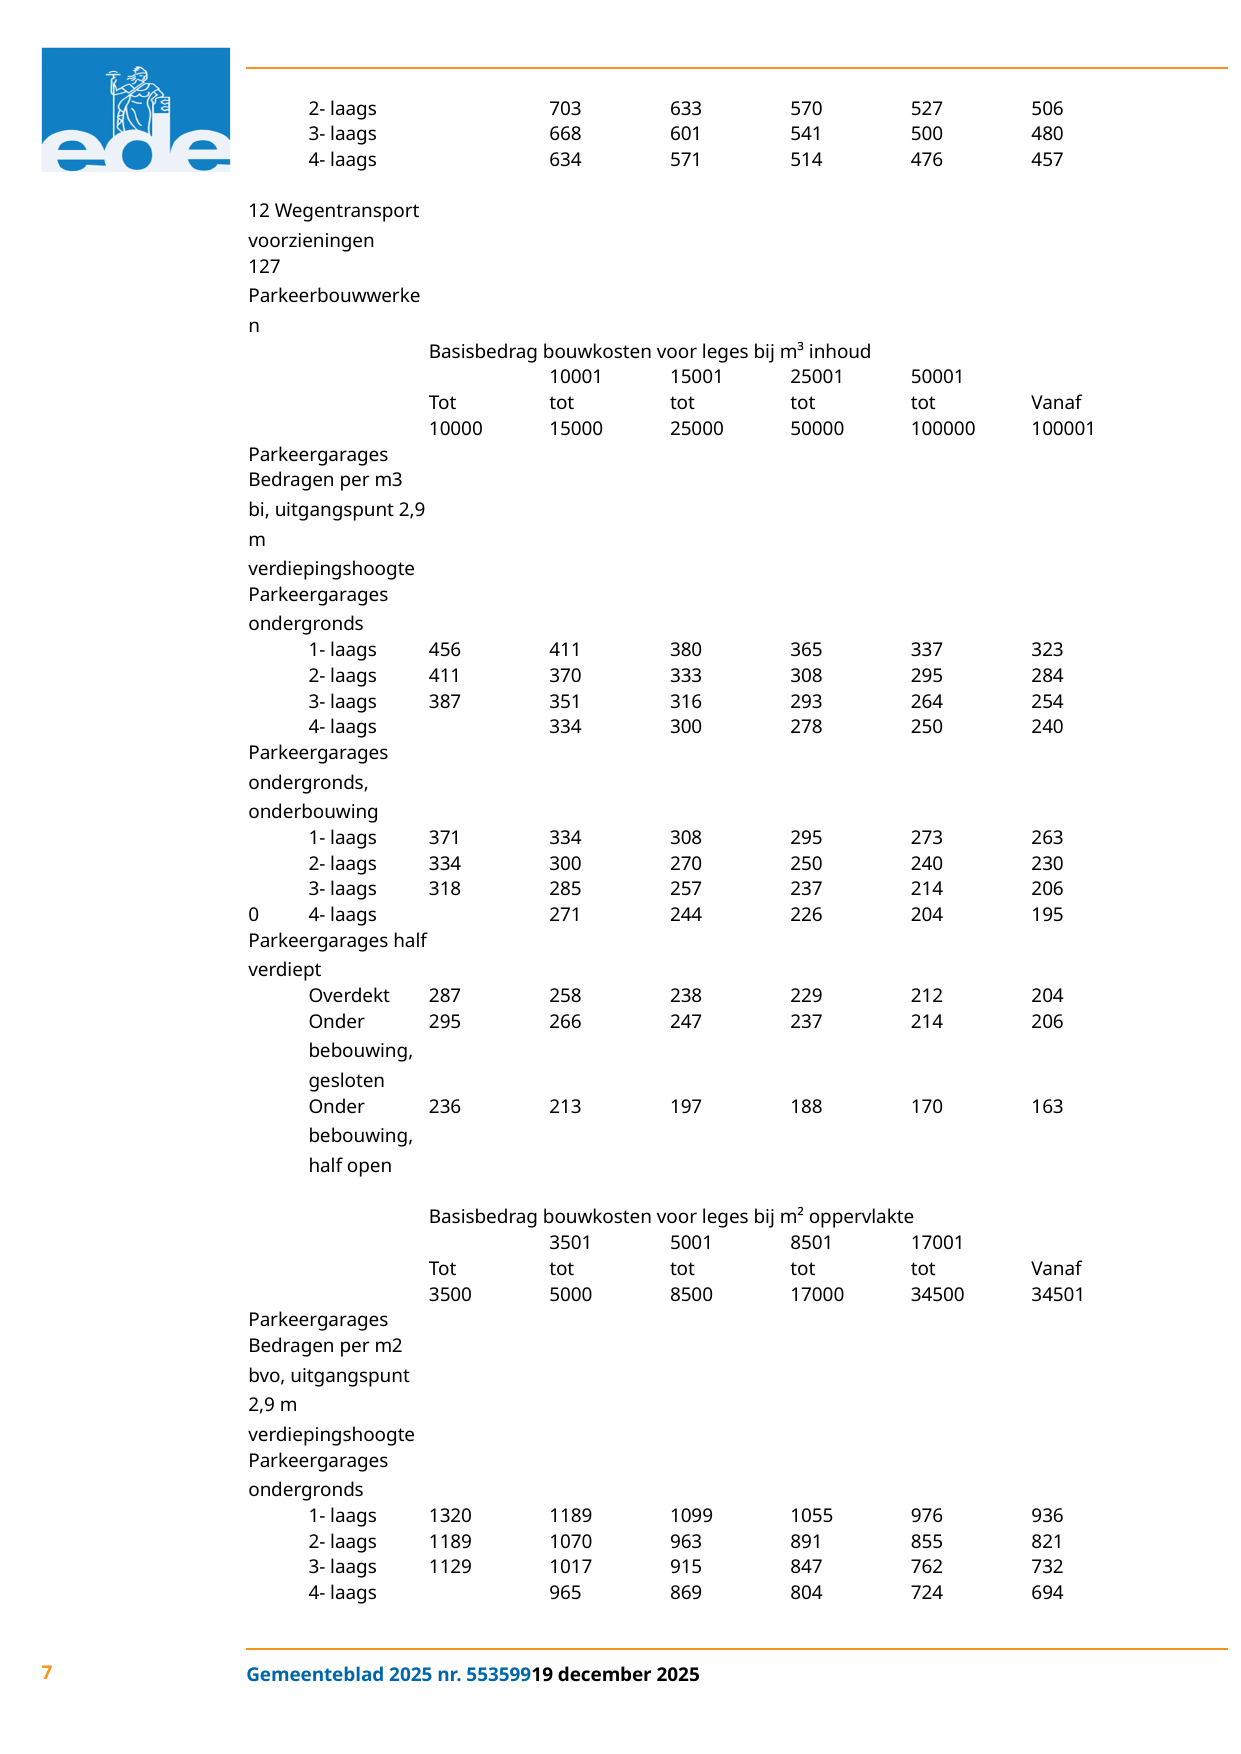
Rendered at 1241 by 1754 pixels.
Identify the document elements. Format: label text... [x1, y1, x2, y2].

table_cell [308, 1281, 429, 1307]
table_cell [911, 1307, 1031, 1332]
table_cell [248, 688, 308, 713]
table_cell 1189 [429, 1528, 549, 1553]
table_cell 12 Wegentransport voorzieningen [248, 198, 429, 253]
table_cell [670, 198, 790, 253]
table_cell [248, 415, 308, 441]
table_cell [248, 146, 308, 172]
table_cell 308 [790, 662, 911, 688]
table_cell 214 [911, 876, 1031, 901]
table_cell tot [670, 1255, 790, 1281]
table_cell [308, 1229, 429, 1255]
table_cell 2- laags [308, 850, 429, 876]
table_cell 10001 [549, 364, 670, 389]
table_cell 278 [790, 714, 911, 739]
table_cell 250 [790, 850, 911, 876]
table_cell Parkeergarages half verdiept [248, 927, 429, 982]
table_cell 963 [670, 1528, 790, 1553]
table_cell [308, 1255, 429, 1281]
table_cell [429, 198, 549, 253]
table_cell [911, 1447, 1031, 1502]
table_cell [549, 1178, 670, 1204]
table_cell [429, 714, 549, 739]
table_cell [670, 1307, 790, 1332]
table_cell [549, 1332, 670, 1447]
table_cell [790, 198, 911, 253]
table_cell 334 [549, 714, 670, 739]
table_cell 264 [911, 688, 1031, 713]
table_cell [790, 441, 911, 467]
table_cell 694 [1031, 1579, 1152, 1605]
table_cell [670, 172, 790, 198]
table_cell 380 [670, 636, 790, 662]
table_cell 230 [1031, 850, 1152, 876]
table_cell 570 [790, 95, 911, 121]
table_cell 295 [790, 824, 911, 850]
table_cell 965 [549, 1579, 670, 1605]
table_cell 634 [549, 146, 670, 172]
table_cell [248, 1281, 308, 1307]
table_cell 371 [429, 824, 549, 850]
table_cell [790, 1447, 911, 1502]
table_cell 258 [549, 983, 670, 1008]
table_cell tot [911, 1255, 1031, 1281]
table_cell 238 [670, 983, 790, 1008]
table_cell Bedragen per m3 bi, uitgangspunt 2,9 m verdiepingshoogte [248, 467, 429, 581]
table_cell 411 [429, 662, 549, 688]
table_cell Vanaf [1031, 1255, 1152, 1281]
table_cell [248, 662, 308, 688]
table_cell 3- laags [308, 876, 429, 901]
table_cell 237 [790, 1008, 911, 1093]
table_cell 197 [670, 1093, 790, 1178]
table_cell [790, 172, 911, 198]
table_cell 195 [1031, 901, 1152, 927]
table_cell [1031, 1447, 1152, 1502]
table_cell Overdekt [308, 983, 429, 1008]
table_cell [429, 467, 549, 581]
table_cell [670, 467, 790, 581]
table_cell 891 [790, 1528, 911, 1553]
table_cell [670, 739, 790, 824]
table_cell [429, 146, 549, 172]
table_cell 5000 [549, 1281, 670, 1307]
table_cell 270 [670, 850, 790, 876]
table_cell [248, 1579, 308, 1605]
table_cell [549, 1447, 670, 1502]
table_cell 257 [670, 876, 790, 901]
table_cell 601 [670, 121, 790, 146]
table_cell [790, 467, 911, 581]
table_cell 206 [1031, 876, 1152, 901]
table_cell 480 [1031, 121, 1152, 146]
table_cell [248, 1554, 308, 1579]
table_cell Basisbedrag bouwkosten voor leges bij m² oppervlakte [429, 1204, 1031, 1229]
table_cell [911, 581, 1031, 636]
table_cell 254 [1031, 688, 1152, 713]
table_cell 240 [1031, 714, 1152, 739]
table_cell [549, 441, 670, 467]
table_cell 204 [911, 901, 1031, 927]
table_cell 387 [429, 688, 549, 713]
table_cell 1320 [429, 1502, 549, 1528]
table_cell 668 [549, 121, 670, 146]
table_cell [1031, 1204, 1152, 1229]
table_cell 1- laags [308, 1502, 429, 1528]
table_cell [1031, 739, 1152, 824]
table_cell [549, 739, 670, 824]
table_cell Parkeergarages ondergronds [248, 581, 429, 636]
table_cell [911, 1332, 1031, 1447]
table_cell 5001 [670, 1229, 790, 1255]
table_cell [429, 1447, 549, 1502]
table_cell [1031, 581, 1152, 636]
table_cell [670, 1332, 790, 1447]
table_cell 229 [790, 983, 911, 1008]
table_cell 25001 [790, 364, 911, 389]
table_cell 323 [1031, 636, 1152, 662]
table_cell 337 [911, 636, 1031, 662]
table_cell 724 [911, 1579, 1031, 1605]
table_cell 10000 [429, 415, 549, 441]
table_cell 100000 [911, 415, 1031, 441]
table_cell Onder bebouwing, half open [308, 1093, 429, 1178]
table_cell 4- laags [308, 714, 429, 739]
table_cell 762 [911, 1554, 1031, 1579]
table_cell 170 [911, 1093, 1031, 1178]
table_cell Vanaf [1031, 389, 1152, 415]
table_cell [1031, 364, 1152, 389]
table_cell 163 [1031, 1093, 1152, 1178]
table_cell [308, 389, 429, 415]
table_cell [1031, 253, 1152, 338]
table_cell [308, 172, 429, 198]
table_cell [429, 95, 549, 121]
table_cell 2- laags [308, 662, 429, 688]
table_cell 8501 [790, 1229, 911, 1255]
table_cell Parkeergarages [248, 441, 429, 467]
table_cell [549, 198, 670, 253]
table_cell 206 [1031, 1008, 1152, 1093]
table_cell 236 [429, 1093, 549, 1178]
table_cell tot [911, 389, 1031, 415]
table_cell 34500 [911, 1281, 1031, 1307]
table_cell 1070 [549, 1528, 670, 1553]
table_cell 1189 [549, 1502, 670, 1528]
table_cell [429, 1307, 549, 1332]
table_cell [790, 581, 911, 636]
table_cell Parkeergarages ondergronds, onderbouwing [248, 739, 429, 824]
table_cell 703 [549, 95, 670, 121]
table_cell 300 [549, 850, 670, 876]
table_cell 506 [1031, 95, 1152, 121]
table_cell 936 [1031, 1502, 1152, 1528]
table_cell Basisbedrag bouwkosten voor leges bij m³ inhoud [429, 338, 911, 364]
table_cell [429, 253, 549, 338]
table_cell [248, 824, 308, 850]
table_cell [670, 927, 790, 982]
table_cell 17000 [790, 1281, 911, 1307]
table_cell 2- laags [308, 95, 429, 121]
table_cell 334 [549, 824, 670, 850]
table_cell [308, 415, 429, 441]
table_cell 250 [911, 714, 1031, 739]
table_cell 571 [670, 146, 790, 172]
table_cell [308, 364, 429, 389]
table_cell [1031, 1229, 1152, 1255]
table_cell 3500 [429, 1281, 549, 1307]
table_cell 411 [549, 636, 670, 662]
table_cell 915 [670, 1554, 790, 1579]
table_cell 237 [790, 876, 911, 901]
table_cell [429, 121, 549, 146]
table_cell [429, 172, 549, 198]
table_cell [911, 198, 1031, 253]
table_cell [790, 1332, 911, 1447]
table_cell 4- laags [308, 146, 429, 172]
table_cell [1031, 441, 1152, 467]
table_cell Onder bebouwing, gesloten [308, 1008, 429, 1093]
table_cell [248, 1255, 308, 1281]
table_cell 226 [790, 901, 911, 927]
table_cell 1055 [790, 1502, 911, 1528]
table_cell [429, 364, 549, 389]
table_cell [1031, 198, 1152, 253]
table_cell [670, 253, 790, 338]
table_cell 351 [549, 688, 670, 713]
table_cell 293 [790, 688, 911, 713]
table_cell [1031, 467, 1152, 581]
table_cell 100001 [1031, 415, 1152, 441]
table_cell 633 [670, 95, 790, 121]
table_cell [911, 338, 1031, 364]
table_cell [1031, 172, 1152, 198]
table_cell 334 [429, 850, 549, 876]
table_cell [248, 338, 308, 364]
table_cell [248, 876, 308, 901]
table_cell Parkeergarages [248, 1307, 429, 1332]
table_cell [429, 1178, 549, 1204]
table_cell [549, 172, 670, 198]
table_cell [549, 253, 670, 338]
table_cell 214 [911, 1008, 1031, 1093]
table_cell [248, 389, 308, 415]
table_cell [790, 739, 911, 824]
table_cell [248, 1093, 308, 1178]
table_cell [248, 714, 308, 739]
table_cell 50000 [790, 415, 911, 441]
table_cell [429, 927, 549, 982]
table_cell [248, 850, 308, 876]
table_cell [1031, 927, 1152, 982]
table_cell [911, 927, 1031, 982]
table_cell [1031, 1178, 1152, 1204]
table_cell 0 [248, 901, 308, 927]
table_cell tot [790, 1255, 911, 1281]
table_cell 240 [911, 850, 1031, 876]
table_cell [248, 95, 308, 121]
table_cell 3- laags [308, 121, 429, 146]
table_cell 8500 [670, 1281, 790, 1307]
table_cell 855 [911, 1528, 1031, 1553]
table_cell [790, 1178, 911, 1204]
table_cell [911, 467, 1031, 581]
table_cell [549, 1307, 670, 1332]
table_cell [429, 441, 549, 467]
table_cell 869 [670, 1579, 790, 1605]
table_cell 284 [1031, 662, 1152, 688]
table_cell 732 [1031, 1554, 1152, 1579]
table_cell 4- laags [308, 1579, 429, 1605]
table_cell 976 [911, 1502, 1031, 1528]
table_cell 3- laags [308, 1554, 429, 1579]
table_cell [911, 172, 1031, 198]
table_cell [911, 739, 1031, 824]
table_cell [248, 636, 308, 662]
table_cell 316 [670, 688, 790, 713]
table_cell 247 [670, 1008, 790, 1093]
table_cell 456 [429, 636, 549, 662]
table_cell 2- laags [308, 1528, 429, 1553]
table_cell 333 [670, 662, 790, 688]
table_cell [429, 581, 549, 636]
table_cell 476 [911, 146, 1031, 172]
table_cell 17001 [911, 1229, 1031, 1255]
table_cell [248, 121, 308, 146]
table_cell tot [549, 1255, 670, 1281]
table_cell [1031, 338, 1152, 364]
table_cell 295 [911, 662, 1031, 688]
table_cell [429, 901, 549, 927]
table_cell Tot [429, 1255, 549, 1281]
table_cell [670, 581, 790, 636]
table_cell 127 Parkeerbouwwerken [248, 253, 429, 338]
table_cell 821 [1031, 1528, 1152, 1553]
table_cell [248, 1178, 308, 1204]
table_cell 457 [1031, 146, 1152, 172]
table_cell 1017 [549, 1554, 670, 1579]
table_cell [429, 739, 549, 824]
table_cell 244 [670, 901, 790, 927]
table_cell 318 [429, 876, 549, 901]
table_cell Tot [429, 389, 549, 415]
table_cell 213 [549, 1093, 670, 1178]
table_cell 527 [911, 95, 1031, 121]
table_cell 204 [1031, 983, 1152, 1008]
table_cell [308, 1204, 429, 1229]
table_cell [429, 1229, 549, 1255]
table_cell [549, 581, 670, 636]
table_cell [248, 983, 308, 1008]
table_cell [429, 1579, 549, 1605]
table_cell 266 [549, 1008, 670, 1093]
table_cell tot [549, 389, 670, 415]
table_cell 4- laags [308, 901, 429, 927]
table_cell [248, 1229, 308, 1255]
table_cell [248, 1528, 308, 1553]
table_cell 3501 [549, 1229, 670, 1255]
table_cell 804 [790, 1579, 911, 1605]
table_cell [670, 1178, 790, 1204]
table_cell 15001 [670, 364, 790, 389]
table_cell 34501 [1031, 1281, 1152, 1307]
table_cell 50001 [911, 364, 1031, 389]
table_cell [248, 172, 308, 198]
table_cell 1- laags [308, 824, 429, 850]
table_cell [670, 441, 790, 467]
table_cell Parkeergarages ondergronds [248, 1447, 429, 1502]
table_cell 212 [911, 983, 1031, 1008]
table_cell Bedragen per m2 bvo, uitgangspunt 2,9 m verdiepingshoogte [248, 1332, 429, 1447]
table_cell 271 [549, 901, 670, 927]
table_cell tot [790, 389, 911, 415]
table_cell [308, 1178, 429, 1204]
table_cell [790, 253, 911, 338]
table_cell [308, 338, 429, 364]
table_cell 1099 [670, 1502, 790, 1528]
table_cell [911, 1178, 1031, 1204]
table_cell 1129 [429, 1554, 549, 1579]
table_cell [549, 927, 670, 982]
table_cell 287 [429, 983, 549, 1008]
table_cell 188 [790, 1093, 911, 1178]
table_cell [911, 253, 1031, 338]
table_cell 365 [790, 636, 911, 662]
table_cell 273 [911, 824, 1031, 850]
table_cell 1- laags [308, 636, 429, 662]
table_cell 25000 [670, 415, 790, 441]
table_cell 263 [1031, 824, 1152, 850]
table_cell [1031, 1307, 1152, 1332]
table_cell [1031, 1332, 1152, 1447]
table_cell 847 [790, 1554, 911, 1579]
table_cell 300 [670, 714, 790, 739]
table_cell 370 [549, 662, 670, 688]
table_cell 295 [429, 1008, 549, 1093]
table_cell 3- laags [308, 688, 429, 713]
table_cell tot [670, 389, 790, 415]
table_cell [549, 467, 670, 581]
table_cell [911, 441, 1031, 467]
table_cell [248, 364, 308, 389]
table_cell [790, 1307, 911, 1332]
table_cell 15000 [549, 415, 670, 441]
table_cell [790, 927, 911, 982]
table_cell 308 [670, 824, 790, 850]
table_cell [248, 1008, 308, 1093]
picture [41, 47, 231, 172]
table_cell [248, 1204, 308, 1229]
table_cell [429, 1332, 549, 1447]
table_cell 285 [549, 876, 670, 901]
table_cell 500 [911, 121, 1031, 146]
table_cell 541 [790, 121, 911, 146]
table_cell [248, 1502, 308, 1528]
table_cell 514 [790, 146, 911, 172]
table_cell [670, 1447, 790, 1502]
